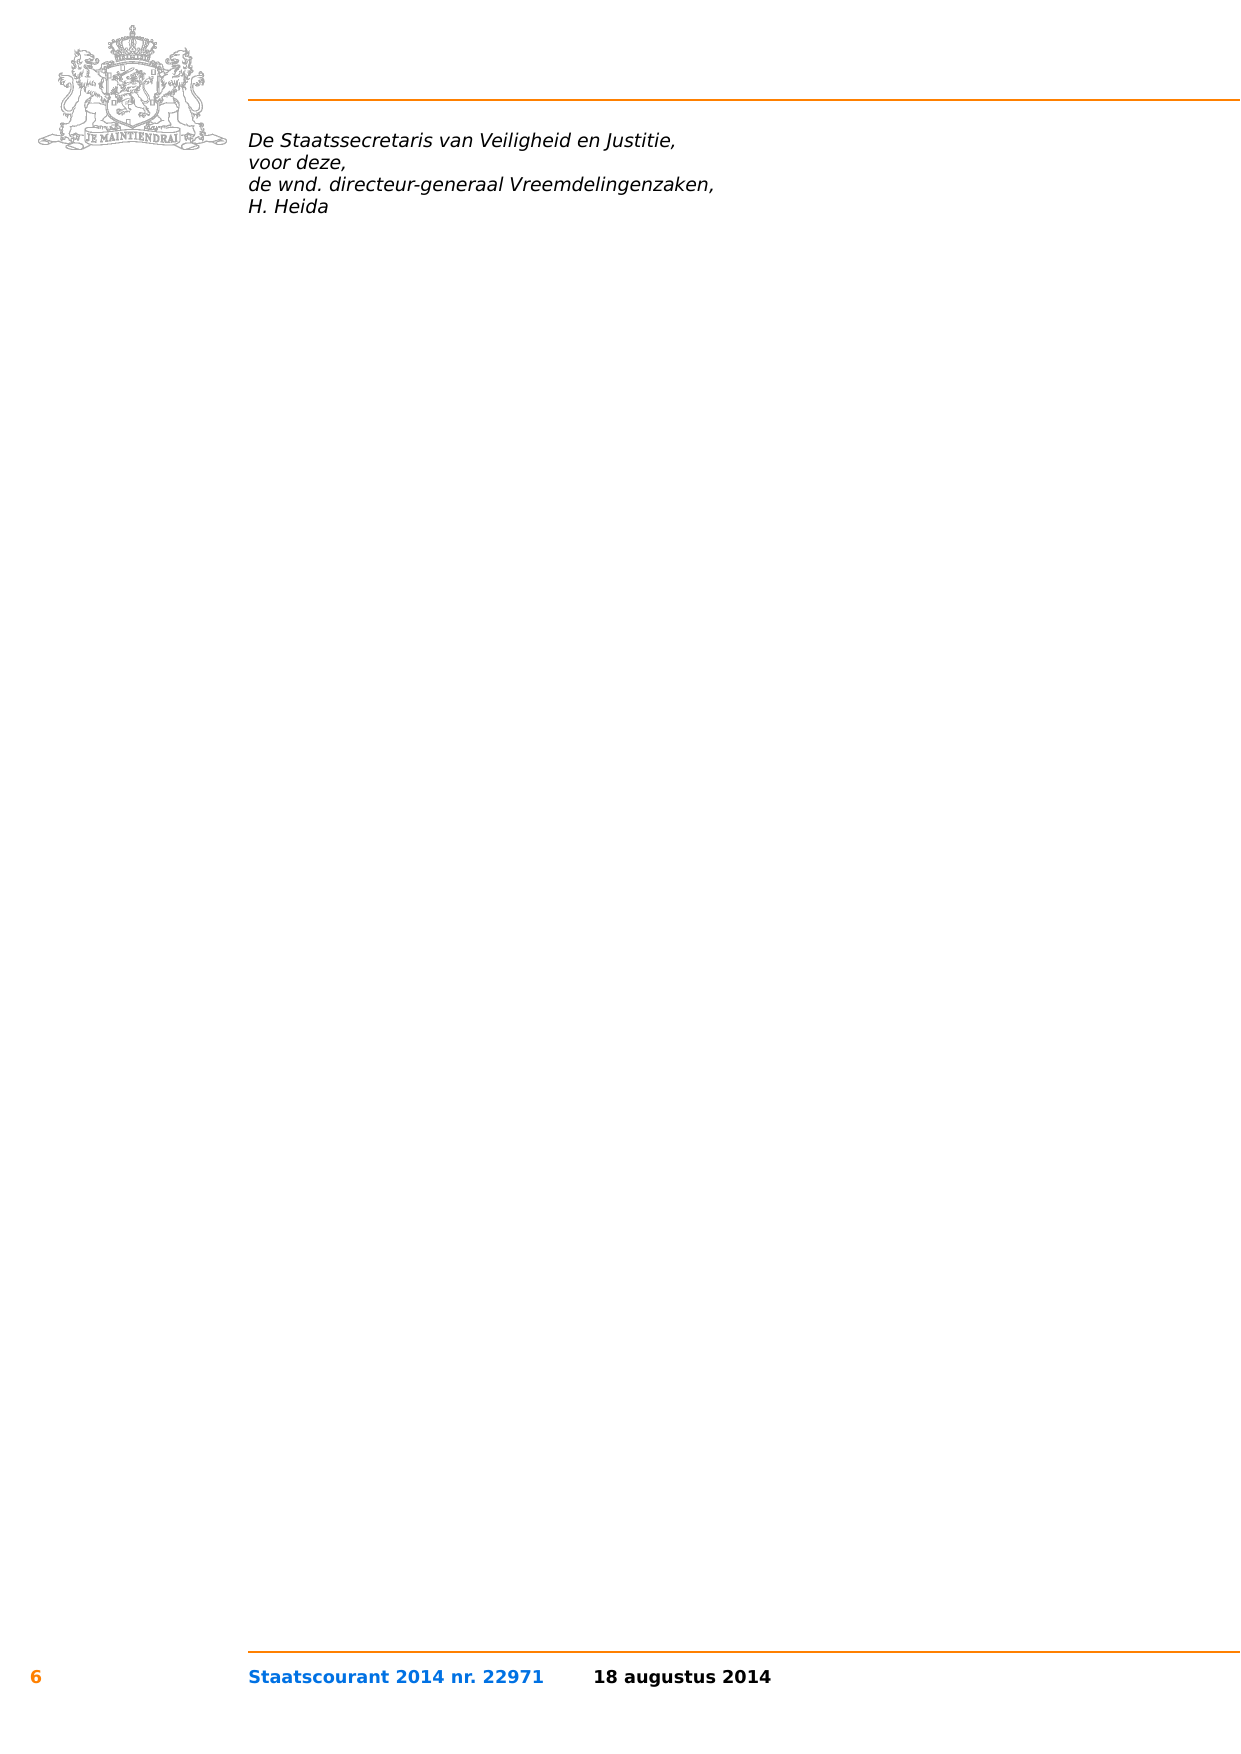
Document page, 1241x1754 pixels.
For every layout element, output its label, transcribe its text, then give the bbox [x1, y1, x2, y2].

text De Staatssecretaris van Veiligheid en Justitie, voor deze, de wnd. directeur-generaal Vreemdelingenzaken, H. Heida [248, 130, 1163, 218]
picture [38, 25, 227, 150]
